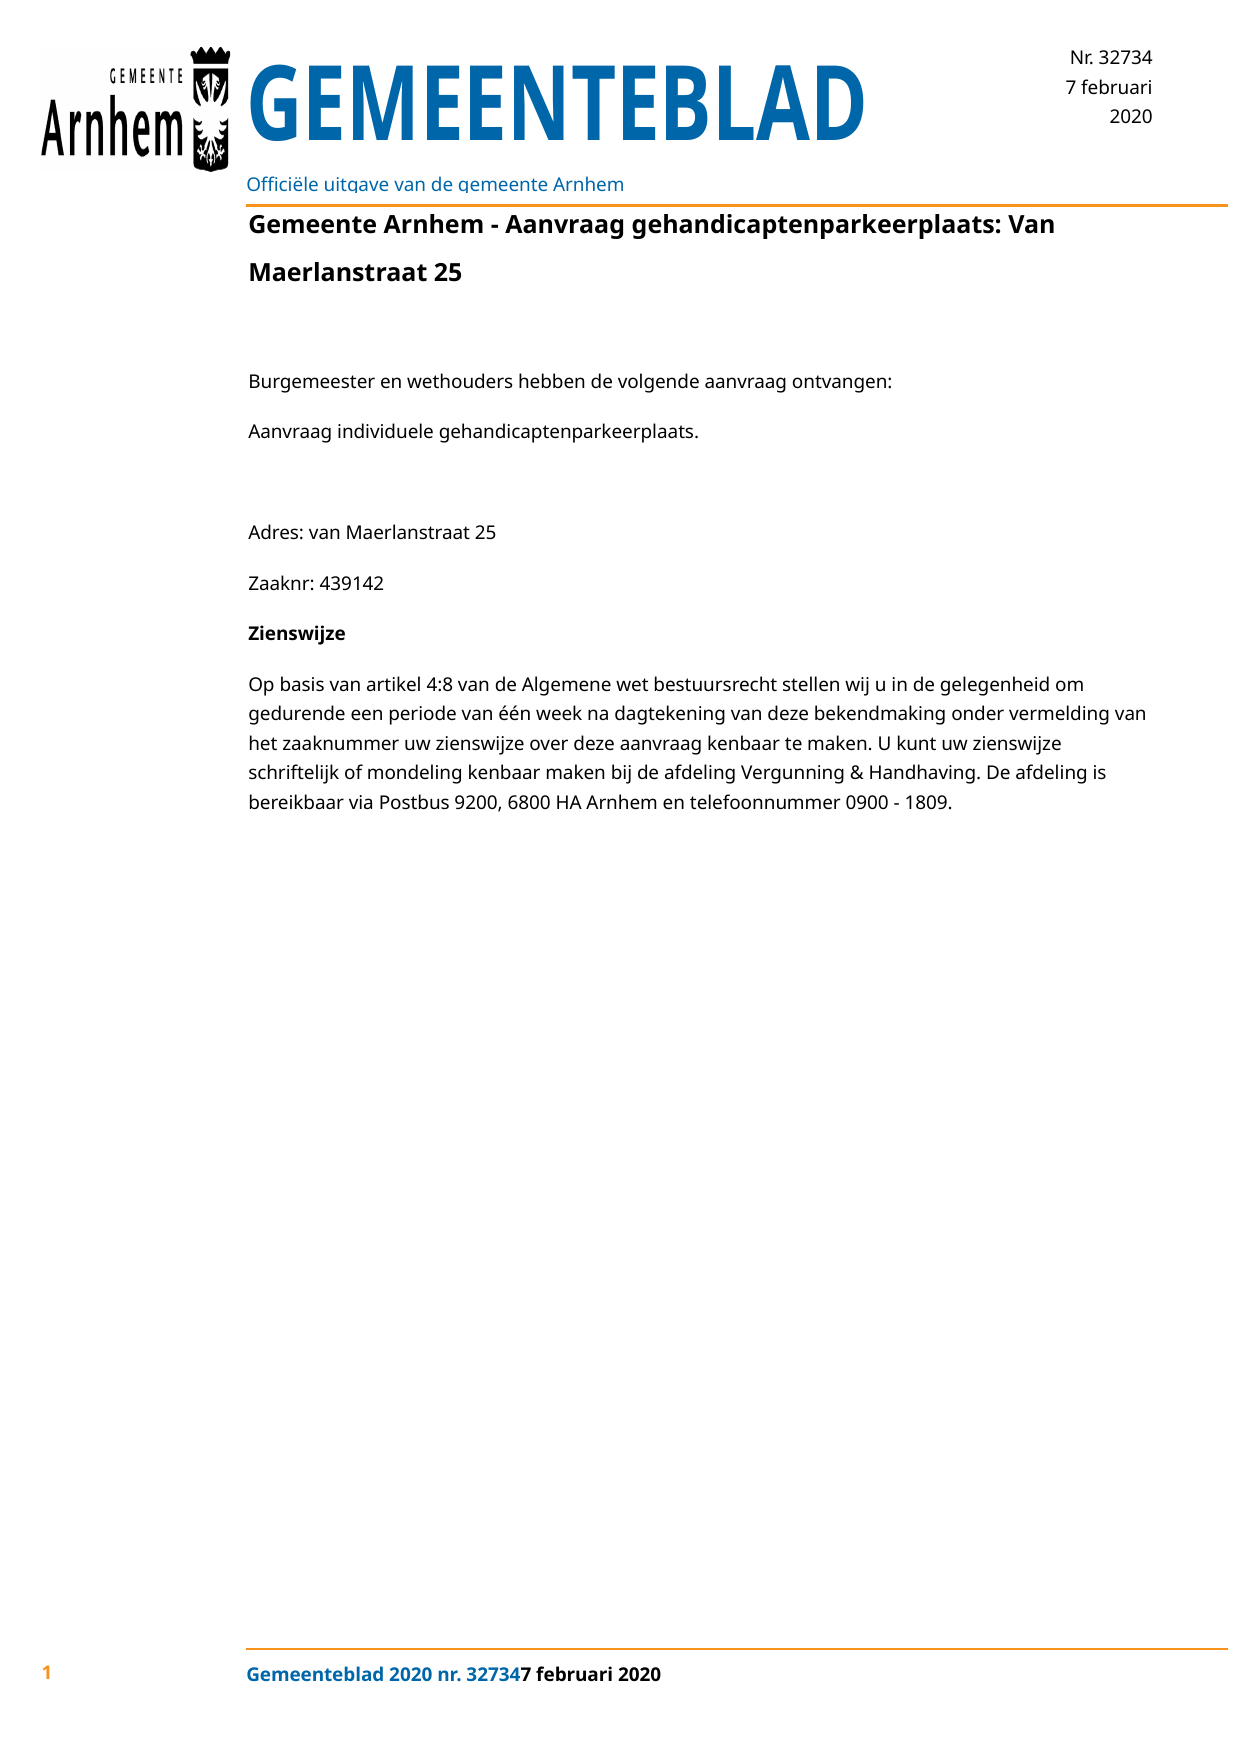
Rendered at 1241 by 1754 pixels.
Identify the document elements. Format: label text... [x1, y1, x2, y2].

text Zienswijze [248, 620, 1152, 646]
text Gemeente Arnhem - Aanvraag gehandicaptenparkeerplaats: Van Maerlanstraat 25 [248, 207, 1152, 288]
text Op basis van artikel 4:8 van de Algemene wet bestuursrecht stellen wij u in de gelegenheid om gedurende een periode van één week na dagtekening van deze bekendmaking onder vermelding van het zaaknummer uw zienswijze over deze aanvraag kenbaar te maken. U kunt uw zienswijze schriftelijk of mondeling kenbaar maken bij de afdeling Vergunning & Handhaving. De afdeling is bereikbaar via Postbus 9200, 6800 HA Arnhem en telefoonnummer 0900 - 1809. [248, 671, 1152, 815]
picture [41, 47, 231, 172]
text Aanvraag individuele gehandicaptenparkeerplaats. [248, 419, 1152, 444]
text Adres: van Maerlanstraat 25 [248, 519, 1152, 545]
text Burgemeester en wethouders hebben de volgende aanvraag ontvangen: [248, 368, 1152, 394]
text Zaaknr: 439142 [248, 570, 1152, 596]
